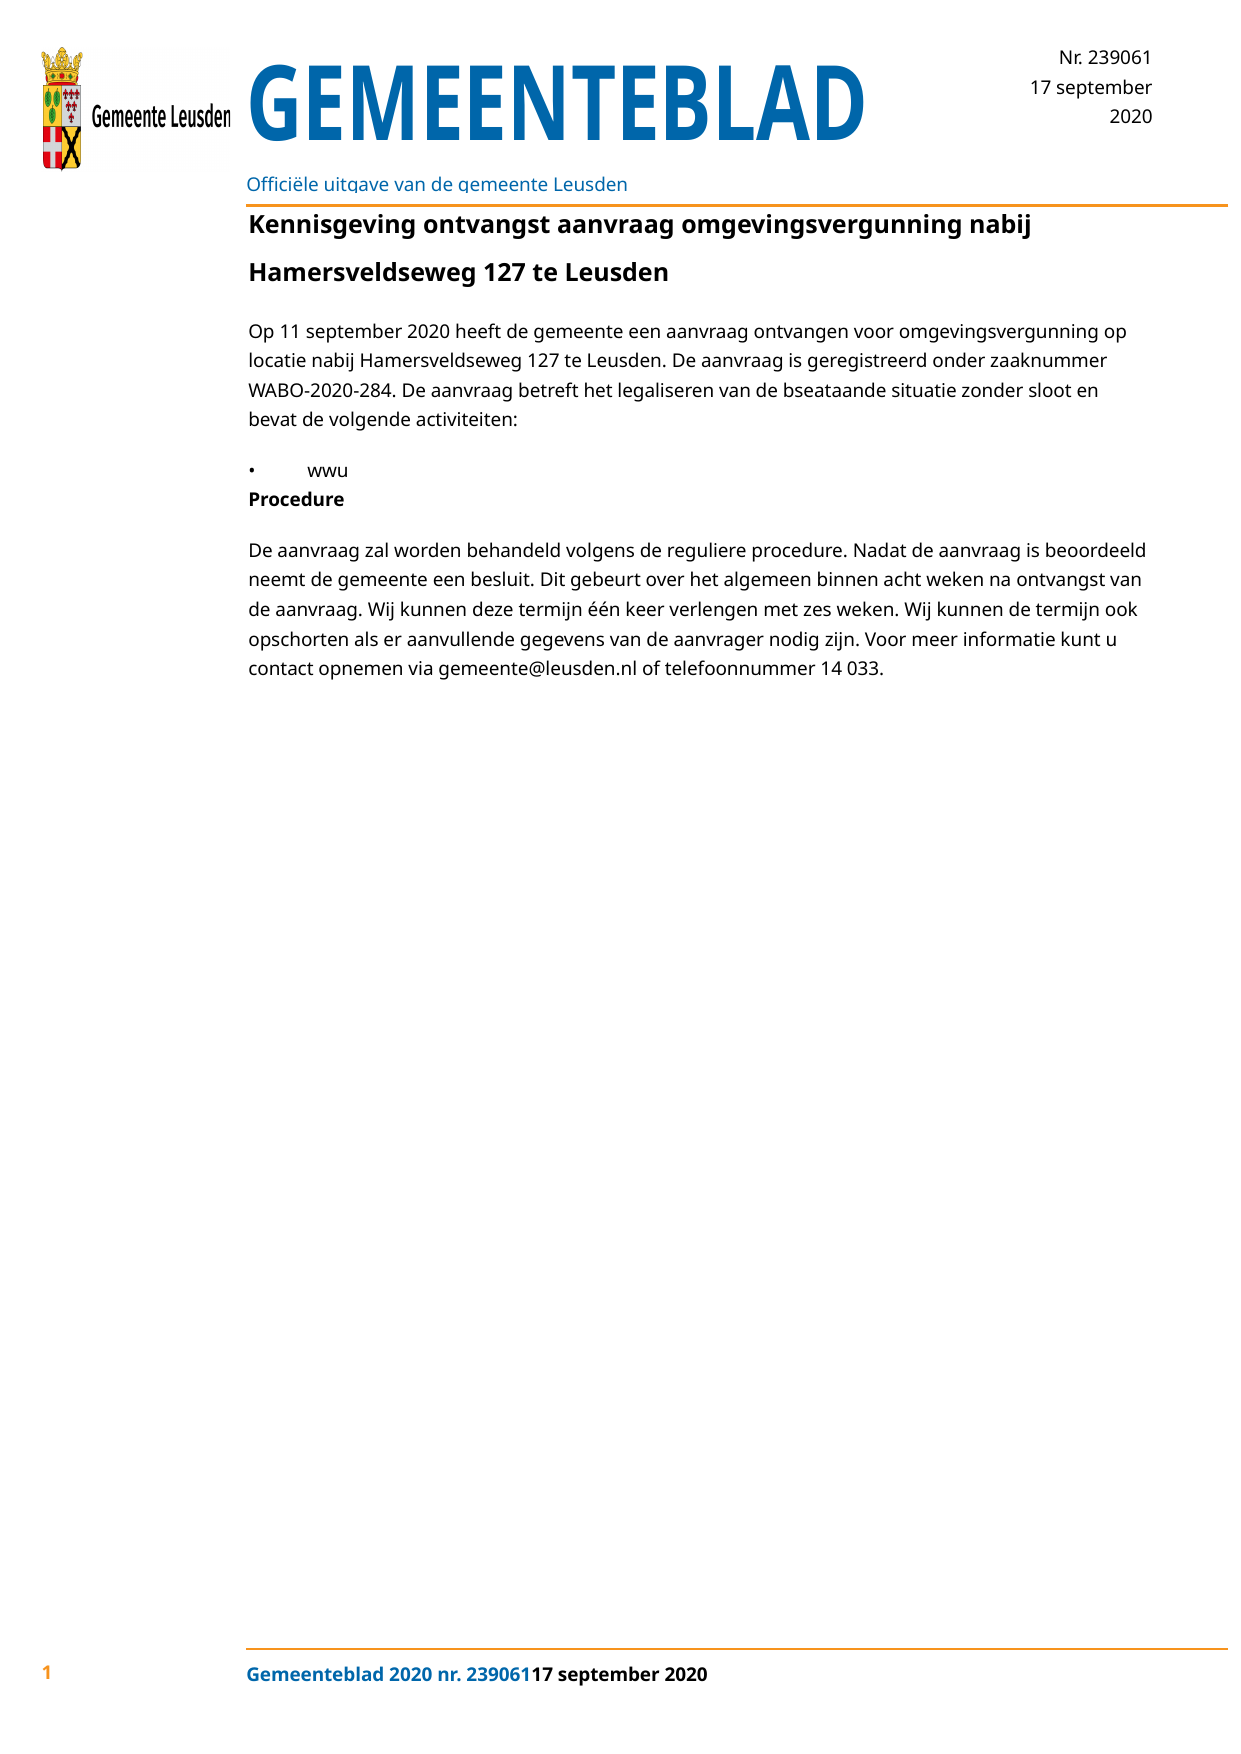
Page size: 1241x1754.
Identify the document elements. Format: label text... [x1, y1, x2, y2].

text Kennisgeving ontvangst aanvraag omgevingsvergunning nabij Hamersveldseweg 127 te Leusden [248, 207, 1152, 288]
text De aanvraag zal worden behandeld volgens de reguliere procedure. Nadat de aanvraag is beoordeeld neemt de gemeente een besluit. Dit gebeurt over het algemeen binnen acht weken na ontvangst van de aanvraag. Wij kunnen deze termijn één keer verlengen met zes weken. Wij kunnen de termijn ook opschorten als er aanvullende gegevens van de aanvrager nodig zijn. Voor meer informatie kunt u contact opnemen via gemeente@leusden.nl of telefoonnummer 14 033. [248, 537, 1152, 681]
picture [41, 47, 231, 172]
text Procedure [248, 487, 1152, 512]
text Op 11 september 2020 heeft de gemeente een aanvraag ontvangen voor omgevingsvergunning op locatie nabij Hamersveldseweg 127 te Leusden. De aanvraag is geregistreerd onder zaaknummer WABO-2020-284. De aanvraag betreft het legaliseren van de bseataande situatie zonder sloot en bevat de volgende activiteiten: [248, 318, 1152, 432]
list wwu [248, 457, 1152, 483]
